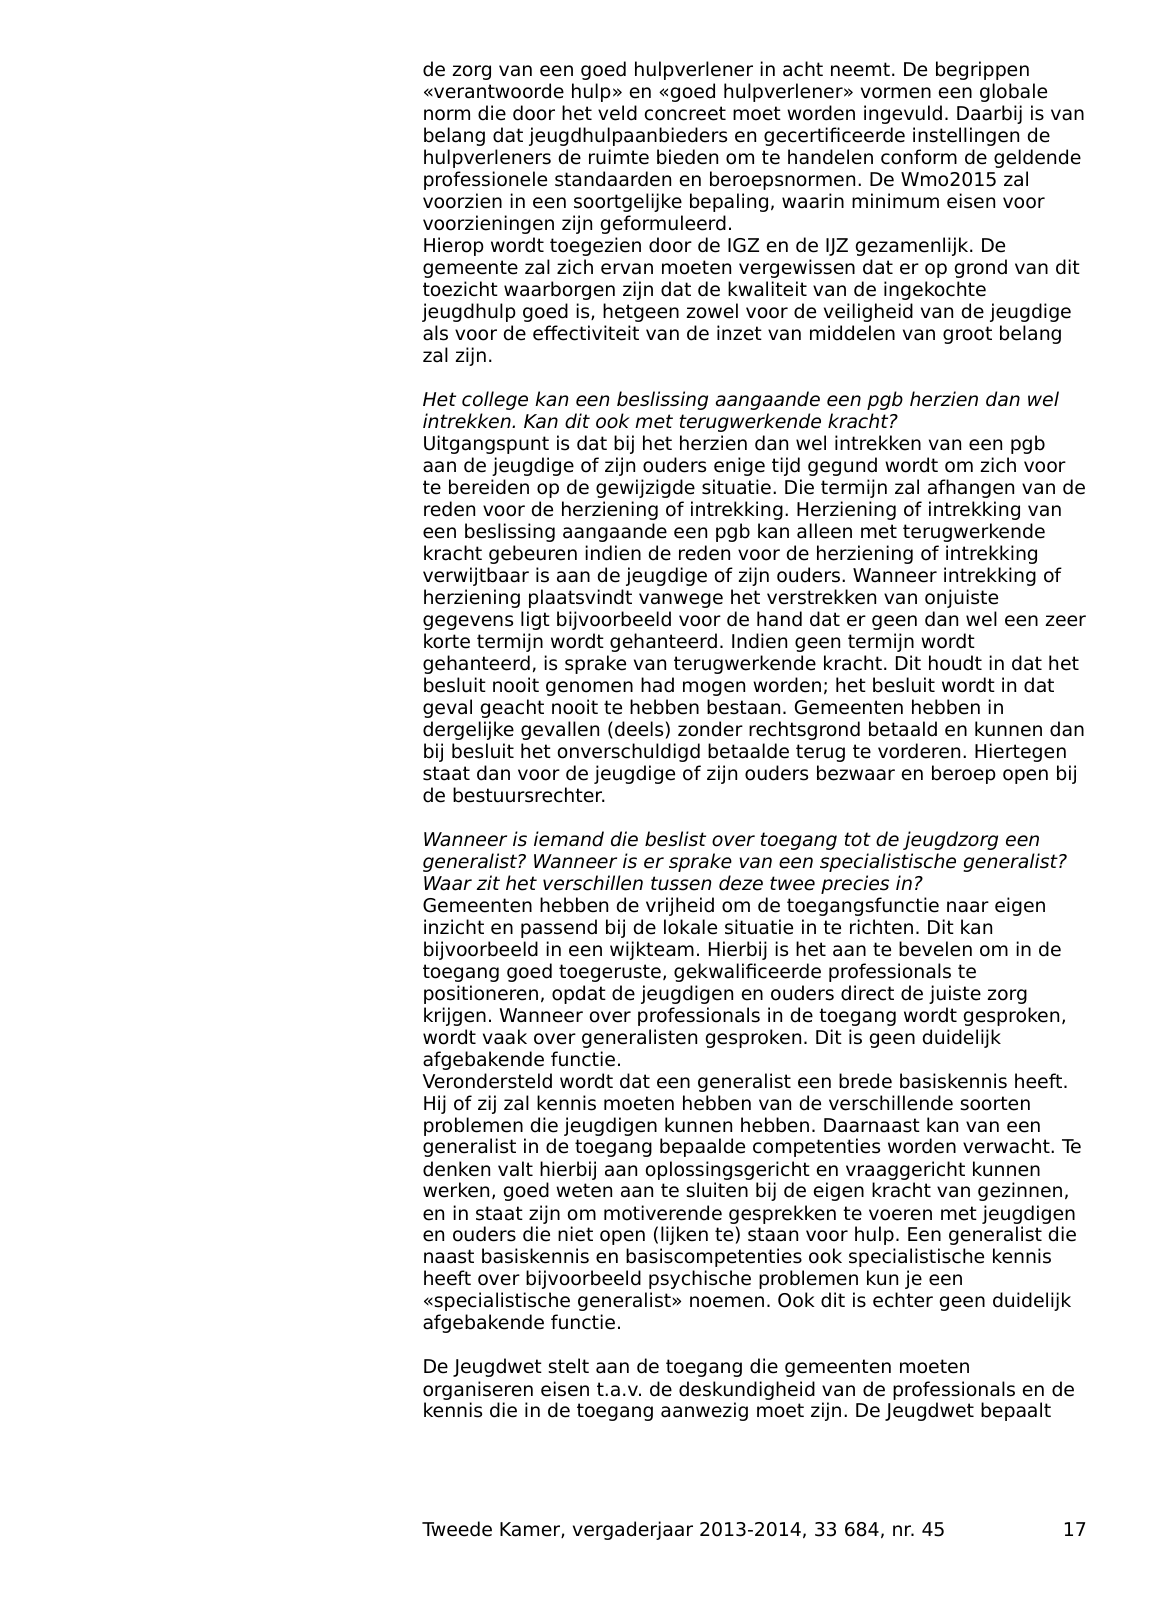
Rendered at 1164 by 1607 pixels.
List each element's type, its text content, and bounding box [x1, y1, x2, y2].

text Uitgangspunt is dat bij het herzien dan wel intrekken van een pgb aan de jeugdige of zijn ouders enige tijd gegund wordt om zich voor te bereiden op de gewijzigde situatie. Die termijn zal afhangen van de reden voor de herziening of intrekking. Herziening of intrekking van een beslissing aangaande een pgb kan alleen met terugwerkende kracht gebeuren indien de reden voor de herziening of intrekking verwijtbaar is aan de jeugdige of zijn ouders. Wanneer intrekking of herziening plaatsvindt vanwege het verstrekken van onjuiste gegevens ligt bijvoorbeeld voor de hand dat er geen dan wel een zeer korte termijn wordt gehanteerd. Indien geen termijn wordt gehanteerd, is sprake van terugwerkende kracht. Dit houdt in dat het besluit nooit genomen had mogen worden; het besluit wordt in dat geval geacht nooit te hebben bestaan. Gemeenten hebben in dergelijke gevallen (deels) zonder rechtsgrond betaald en kunnen dan bij besluit het onverschuldigd betaalde terug te vorderen. Hiertegen staat dan voor de jeugdige of zijn ouders bezwaar en beroep open bij de bestuursrechter. [422, 433, 1087, 807]
text de zorg van een goed hulpverlener in acht neemt. De begrippen «verantwoorde hulp» en «goed hulpverlener» vormen een globale norm die door het veld concreet moet worden ingevuld. Daarbij is van belang dat jeugdhulpaanbieders en gecertificeerde instellingen de hulpverleners de ruimte bieden om te handelen conform de geldende professionele standaarden en beroepsnormen. De Wmo2015 zal voorzien in een soortgelijke bepaling, waarin minimum eisen voor voorzieningen zijn geformuleerd. [422, 59, 1087, 235]
text Gemeenten hebben de vrijheid om de toegangsfunctie naar eigen inzicht en passend bij de lokale situatie in te richten. Dit kan bijvoorbeeld in een wijkteam. Hierbij is het aan te bevelen om in de toegang goed toegeruste, gekwalificeerde professionals te positioneren, opdat de jeugdigen en ouders direct de juiste zorg krijgen. Wanneer over professionals in de toegang wordt gesproken, wordt vaak over generalisten gesproken. Dit is geen duidelijk afgebakende functie. [422, 895, 1087, 1071]
text Verondersteld wordt dat een generalist een brede basiskennis heeft. Hij of zij zal kennis moeten hebben van de verschillende soorten problemen die jeugdigen kunnen hebben. Daarnaast kan van een generalist in de toegang bepaalde competenties worden verwacht. Te denken valt hierbij aan oplossingsgericht en vraaggericht kunnen werken, goed weten aan te sluiten bij de eigen kracht van gezinnen, en in staat zijn om motiverende gesprekken te voeren met jeugdigen en ouders die niet open (lijken te) staan voor hulp. Een generalist die naast basiskennis en basiscompetenties ook specialistische kennis heeft over bijvoorbeeld psychische problemen kun je een «specialistische generalist» noemen. Ook dit is echter geen duidelijk afgebakende functie. [422, 1071, 1087, 1334]
text Het college kan een beslissing aangaande een pgb herzien dan wel intrekken. Kan dit ook met terugwerkende kracht? [422, 389, 1087, 433]
text Hierop wordt toegezien door de IGZ en de IJZ gezamenlijk. De gemeente zal zich ervan moeten vergewissen dat er op grond van dit toezicht waarborgen zijn dat de kwaliteit van de ingekochte jeugdhulp goed is, hetgeen zowel voor de veiligheid van de jeugdige als voor de effectiviteit van de inzet van middelen van groot belang zal zijn. [422, 235, 1087, 367]
text Wanneer is iemand die beslist over toegang tot de jeugdzorg een generalist? Wanneer is er sprake van een specialistische generalist? Waar zit het verschillen tussen deze twee precies in? [422, 829, 1087, 895]
text De Jeugdwet stelt aan de toegang die gemeenten moeten organiseren eisen t.a.v. de deskundigheid van de professionals en de kennis die in de toegang aanwezig moet zijn. De Jeugdwet bepaalt [422, 1356, 1087, 1422]
